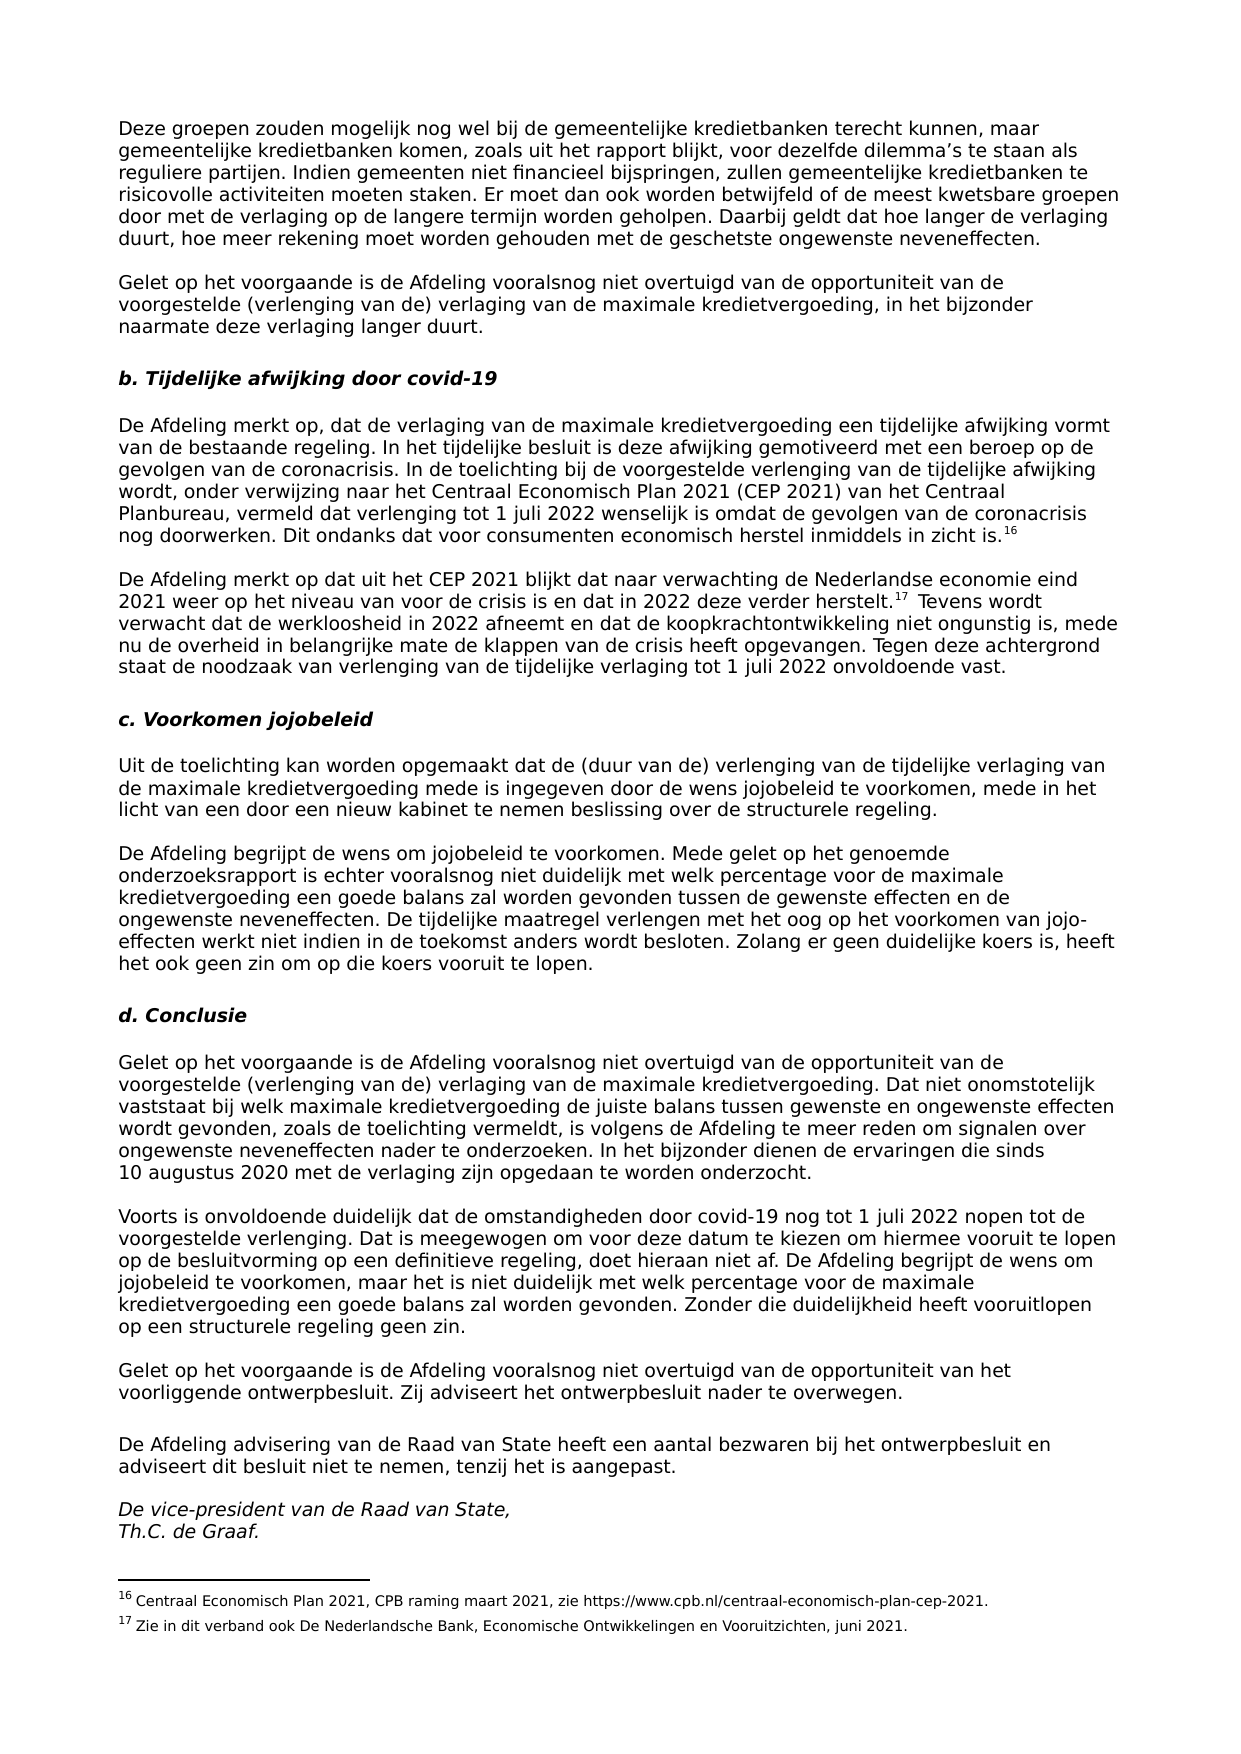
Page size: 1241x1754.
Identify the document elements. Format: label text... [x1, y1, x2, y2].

text De Afdeling advisering van de Raad van State heeft een aantal bezwaren bij het ontwerpbesluit en adviseert dit besluit niet te nemen, tenzij het is aangepast. [118, 1433, 1122, 1477]
text Centraal Economisch Plan 2021, CPB raming maart 2021, zie https://www.cpb.nl/centraal-economisch-plan-cep-2021. [118, 1589, 1122, 1611]
text Gelet op het voorgaande is de Afdeling vooralsnog niet overtuigd van de opportuniteit van de voorgestelde (verlenging van de) verlaging van de maximale kredietvergoeding, in het bijzonder naarmate deze verlaging langer duurt. [118, 272, 1122, 338]
text De Afdeling begrijpt de wens om jojobeleid te voorkomen. Mede gelet op het genoemde onderzoeksrapport is echter vooralsnog niet duidelijk met welk percentage voor de maximale kredietvergoeding een goede balans zal worden gevonden tussen de gewenste effecten en de ongewenste neveneffecten. De tijdelijke maatregel verlengen met het oog op het voorkomen van jojo-effecten werkt niet indien in de toekomst anders wordt besloten. Zolang er geen duidelijke koers is, heeft het ook geen zin om op die koers vooruit te lopen. [118, 843, 1122, 975]
text De Afdeling merkt op dat uit het CEP 2021 blijkt dat naar verwachting de Nederlandse economie eind 2021 weer op het niveau van voor de crisis is en dat in 2022 deze verder herstelt. Tevens wordt verwacht dat de werkloosheid in 2022 afneemt en dat de koopkrachtontwikkeling niet ongunstig is, mede nu de overheid in belangrijke mate de klappen van de crisis heeft opgevangen. Tegen deze achtergrond staat de noodzaak van verlenging van de tijdelijke verlaging tot 1 juli 2022 onvoldoende vast. [118, 568, 1122, 678]
subtitle d. Conclusie [118, 1005, 1122, 1027]
text Gelet op het voorgaande is de Afdeling vooralsnog niet overtuigd van de opportuniteit van de voorgestelde (verlenging van de) verlaging van de maximale kredietvergoeding. Dat niet onomstotelijk vaststaat bij welk maximale kredietvergoeding de juiste balans tussen gewenste en ongewenste effecten wordt gevonden, zoals de toelichting vermeldt, is volgens de Afdeling te meer reden om signalen over ongewenste neveneffecten nader te onderzoeken. In het bijzonder dienen de ervaringen die sinds 10 augustus 2020 met de verlaging zijn opgedaan te worden onderzocht. [118, 1052, 1122, 1184]
subtitle b. Tijdelijke afwijking door covid-19 [118, 368, 1122, 390]
text Zie in dit verband ook De Nederlandsche Bank, Economische Ontwikkelingen en Vooruitzichten, juni 2021. [118, 1614, 1122, 1636]
text Uit de toelichting kan worden opgemaakt dat de (duur van de) verlenging van de tijdelijke verlaging van de maximale kredietvergoeding mede is ingegeven door de wens jojobeleid te voorkomen, mede in het licht van een door een nieuw kabinet te nemen beslissing over de structurele regeling. [118, 755, 1122, 821]
subtitle c. Voorkomen jojobeleid [118, 708, 1122, 730]
text De Afdeling merkt op, dat de verlaging van de maximale kredietvergoeding een tijdelijke afwijking vormt van de bestaande regeling. In het tijdelijke besluit is deze afwijking gemotiveerd met een beroep op de gevolgen van de coronacrisis. In de toelichting bij de voorgestelde verlenging van de tijdelijke afwijking wordt, onder verwijzing naar het Centraal Economisch Plan 2021 (CEP 2021) van het Centraal Planbureau, vermeld dat verlenging tot 1 juli 2022 wenselijk is omdat de gevolgen van de coronacrisis nog doorwerken. Dit ondanks dat voor consumenten economisch herstel inmiddels in zicht is. [118, 415, 1122, 547]
text Deze groepen zouden mogelijk nog wel bij de gemeentelijke kredietbanken terecht kunnen, maar gemeentelijke kredietbanken komen, zoals uit het rapport blijkt, voor dezelfde dilemma’s te staan als reguliere partijen. Indien gemeenten niet financieel bijspringen, zullen gemeentelijke kredietbanken te risicovolle activiteiten moeten staken. Er moet dan ook worden betwijfeld of de meest kwetsbare groepen door met de verlaging op de langere termijn worden geholpen. Daarbij geldt dat hoe langer de verlaging duurt, hoe meer rekening moet worden gehouden met de geschetste ongewenste neveneffecten. [118, 118, 1122, 250]
text De vice-president van de Raad van State, Th.C. de Graaf. [118, 1499, 1122, 1543]
text Voorts is onvoldoende duidelijk dat de omstandigheden door covid-19 nog tot 1 juli 2022 nopen tot de voorgestelde verlenging. Dat is meegewogen om voor deze datum te kiezen om hiermee vooruit te lopen op de besluitvorming op een definitieve regeling, doet hieraan niet af. De Afdeling begrijpt de wens om jojobeleid te voorkomen, maar het is niet duidelijk met welk percentage voor de maximale kredietvergoeding een goede balans zal worden gevonden. Zonder die duidelijkheid heeft vooruitlopen op een structurele regeling geen zin. [118, 1206, 1122, 1338]
text Gelet op het voorgaande is de Afdeling vooralsnog niet overtuigd van de opportuniteit van het voorliggende ontwerpbesluit. Zij adviseert het ontwerpbesluit nader te overwegen. [118, 1359, 1122, 1403]
